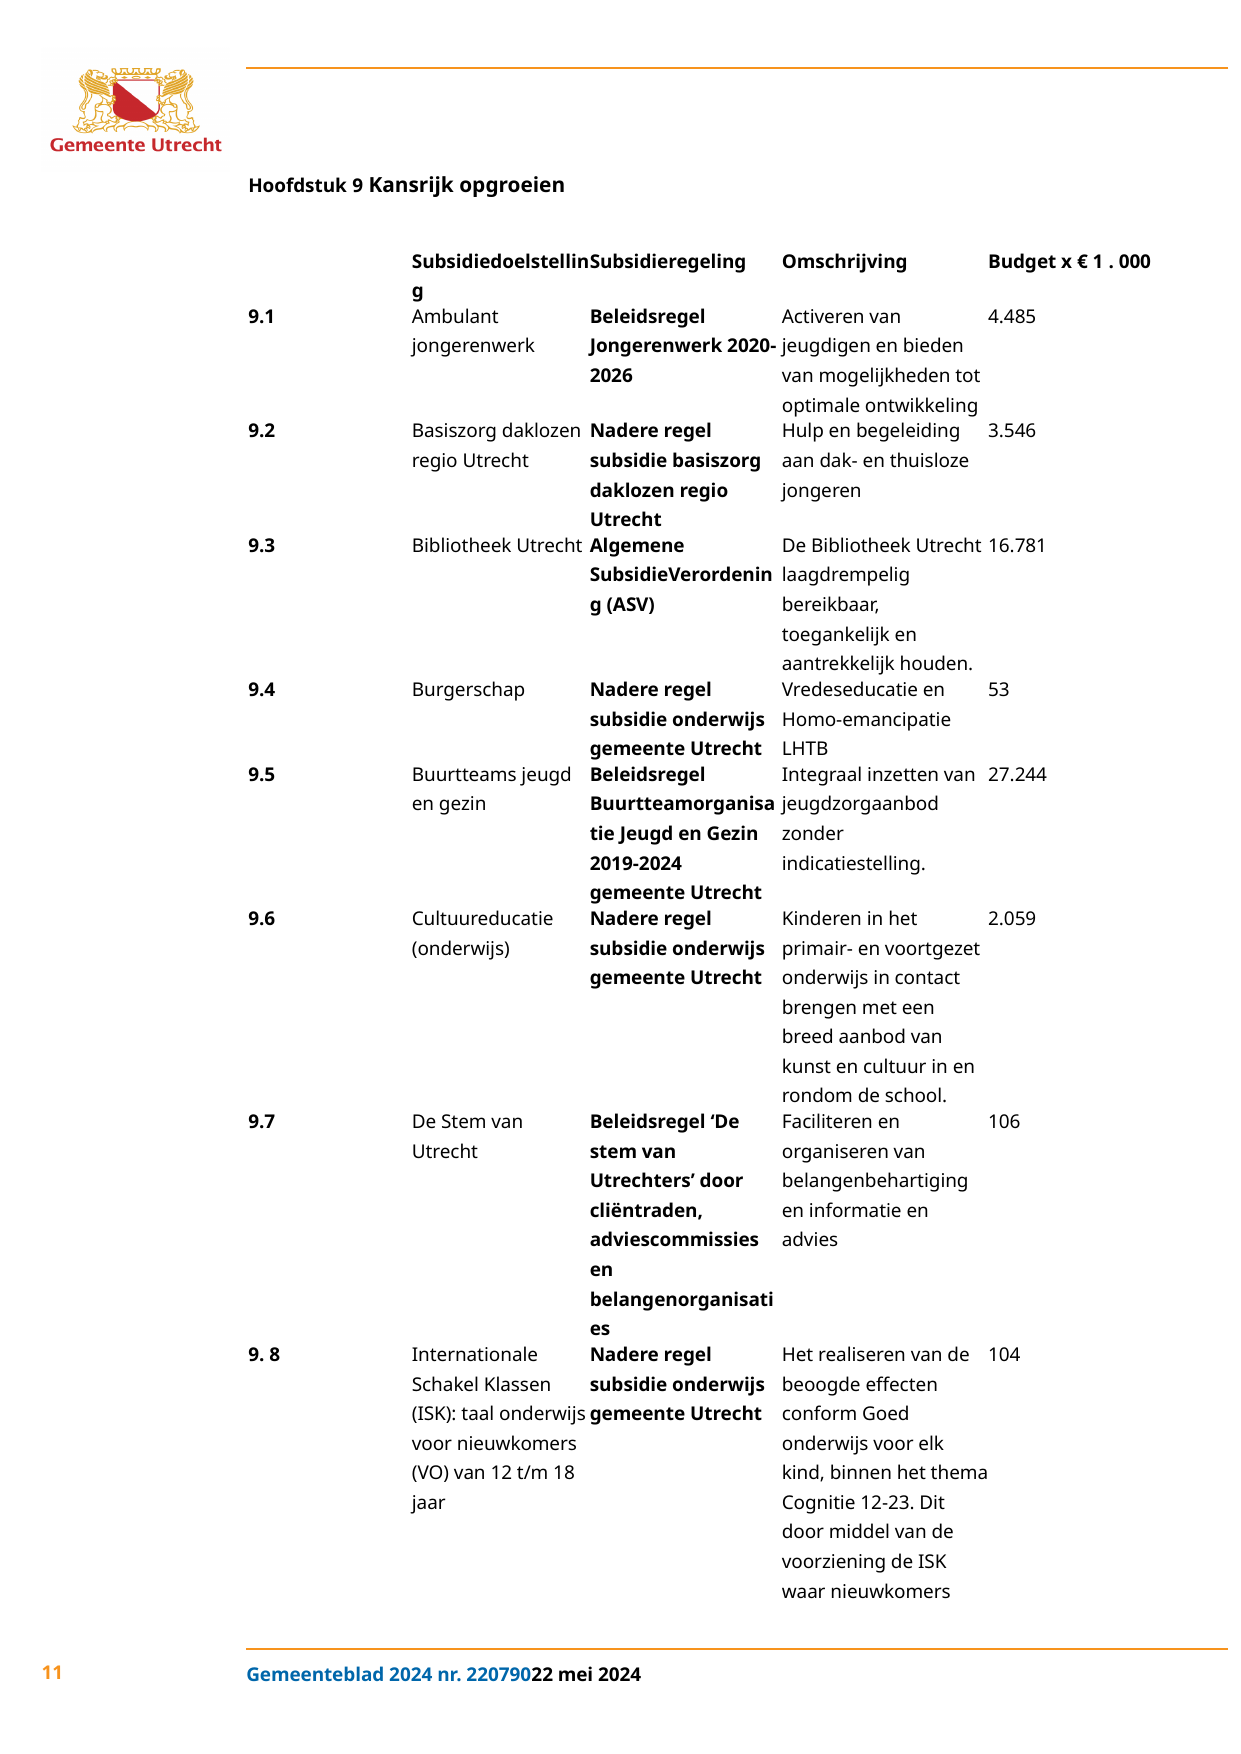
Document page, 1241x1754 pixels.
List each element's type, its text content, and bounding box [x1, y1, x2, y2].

table_cell 9.1 [248, 303, 412, 418]
table_cell Kinderen in het primair- en voortgezet onderwijs in contact brengen met een breed aanbod van kunst en cultuur in en rondom de school. [782, 905, 988, 1108]
table_header Omschrijving [782, 248, 988, 303]
table_cell 4.485 [988, 303, 1152, 418]
table_cell 27.244 [988, 761, 1152, 905]
table_cell 9.5 [248, 761, 412, 905]
table_cell Basiszorg daklozen regio Utrecht [412, 418, 589, 532]
table_cell Beleidsregel Jongerenwerk 2020-2026 [590, 303, 782, 418]
table_cell 9. 8 [248, 1341, 412, 1603]
table_cell 9.6 [248, 905, 412, 1108]
table_cell De Bibliotheek Utrecht laagdrempelig bereikbaar, toegankelijk en aantrekkelijk houden. [782, 532, 988, 676]
table_cell Burgerschap [412, 676, 589, 761]
table_cell Algemene SubsidieVerordening (ASV) [590, 532, 782, 676]
table_cell Nadere regel subsidie onderwijs gemeente Utrecht [590, 905, 782, 1108]
table_cell Nadere regel subsidie onderwijs gemeente Utrecht [590, 1341, 782, 1603]
table_cell Nadere regel subsidie onderwijs gemeente Utrecht [590, 676, 782, 761]
table_header [248, 248, 412, 303]
table_cell Nadere regel subsidie basiszorg daklozen regio Utrecht [590, 418, 782, 532]
table_cell Hulp en begeleiding aan dak- en thuisloze jongeren [782, 418, 988, 532]
table_cell Het realiseren van de beoogde effecten conform Goed onderwijs voor elk kind, binnen het thema Cognitie 12-23. Dit door middel van de voorziening de ISK waar nieuwkomers [782, 1341, 988, 1603]
table_cell Beleidsregel ‘De stem van Utrechters’ door cliëntraden, adviescommissies en belangenorganisaties [590, 1108, 782, 1341]
table_cell 16.781 [988, 532, 1152, 676]
picture [41, 47, 231, 172]
table_cell Integraal inzetten van jeugdzorgaanbod zonder indicatiestelling. [782, 761, 988, 905]
table_cell De Stem van Utrecht [412, 1108, 589, 1341]
table_cell 3.546 [988, 418, 1152, 532]
table_header Subsidiedoelstelling [412, 248, 589, 303]
text Hoofdstuk 9 Kansrijk opgroeien [248, 170, 1152, 198]
table_cell Buurtteams jeugd en gezin [412, 761, 589, 905]
table_cell 9.2 [248, 418, 412, 532]
table_cell Internationale Schakel Klassen (ISK): taal onderwijs voor nieuwkomers (VO) van 12 t/m 18 jaar [412, 1341, 589, 1603]
table_cell 2.059 [988, 905, 1152, 1108]
table_cell 106 [988, 1108, 1152, 1341]
table_cell 53 [988, 676, 1152, 761]
table_cell 9.4 [248, 676, 412, 761]
table_cell Faciliteren en organiseren van belangenbehartiging en informatie en advies [782, 1108, 988, 1341]
table_cell 9.3 [248, 532, 412, 676]
table_cell 104 [988, 1341, 1152, 1603]
table_cell Activeren van jeugdigen en bieden van mogelijkheden tot optimale ontwikkeling [782, 303, 988, 418]
table_cell 9.7 [248, 1108, 412, 1341]
table_cell Beleidsregel Buurtteamorganisatie Jeugd en Gezin 2019-2024 gemeente Utrecht [590, 761, 782, 905]
table_header Budget x € 1 . 000 [988, 248, 1152, 303]
table_cell Cultuureducatie (onderwijs) [412, 905, 589, 1108]
table_header Subsidieregeling [590, 248, 782, 303]
table_cell Bibliotheek Utrecht [412, 532, 589, 676]
table_cell Ambulant jongerenwerk [412, 303, 589, 418]
table_cell Vredeseducatie en Homo-emancipatie LHTB [782, 676, 988, 761]
